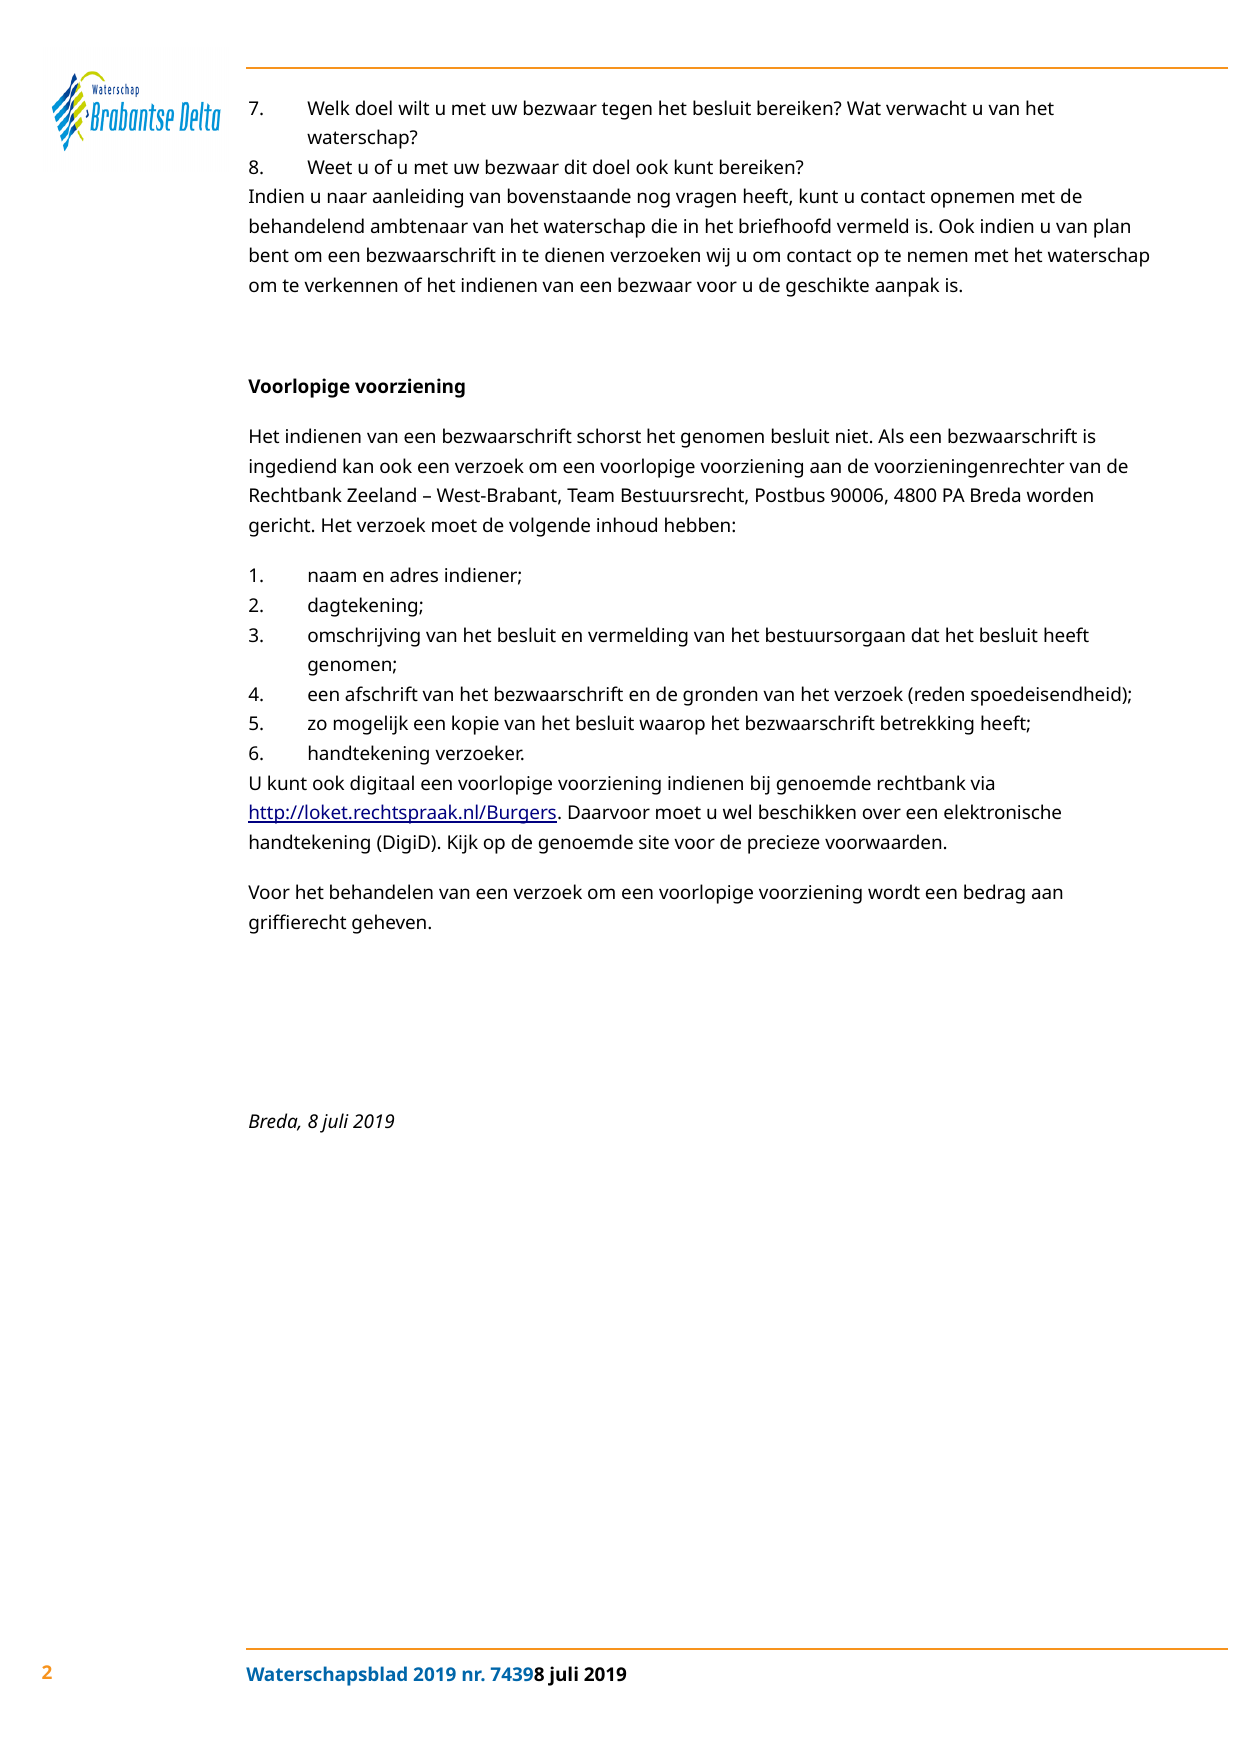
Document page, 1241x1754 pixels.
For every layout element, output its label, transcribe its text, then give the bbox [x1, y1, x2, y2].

list naam en adres indiener; [248, 563, 1152, 588]
text Indien u naar aanleiding van bovenstaande nog vragen heeft, kunt u contact opnemen met de behandelend ambtenaar van het waterschap die in het briefhoofd vermeld is. Ook indien u van plan bent om een bezwaarschrift in te dienen verzoeken wij u om contact op te nemen met het waterschap om te verkennen of het indienen van een bezwaar voor u de geschikte aanpak is. [248, 183, 1152, 298]
text U kunt ook digitaal een voorlopige voorziening indienen bij genoemde rechtbank via http://loket.rechtspraak.nl/Burgers. Daarvoor moet u wel beschikken over een elektronische handtekening (DigiD). Kijk op de genoemde site voor de precieze voorwaarden. [248, 770, 1152, 855]
text Het indienen van een bezwaarschrift schorst het genomen besluit niet. Als een bezwaarschrift is ingediend kan ook een verzoek om een voorlopige voorziening aan de voorzieningenrechter van de Rechtbank Zeeland – West-Brabant, Team Bestuursrecht, Postbus 90006, 4800 PA Breda worden gericht. Het verzoek moet de volgende inhoud hebben: [248, 423, 1152, 538]
text Breda, 8 juli 2019 [248, 1108, 1152, 1134]
list Weet u of u met uw bezwaar dit doel ook kunt bereiken? [248, 154, 1152, 180]
picture [41, 47, 231, 172]
list zo mogelijk een kopie van het besluit waarop het bezwaarschrift betrekking heeft; [248, 711, 1152, 736]
list Welk doel wilt u met uw bezwaar tegen het besluit bereiken? Wat verwacht u van het waterschap? [248, 95, 1152, 150]
list handtekening verzoeker. [248, 740, 1152, 766]
list dagtekening; [248, 592, 1152, 618]
text Voor het behandelen van een verzoek om een voorlopige voorziening wordt een bedrag aan griffierecht geheven. [248, 879, 1152, 935]
list een afschrift van het bezwaarschrift en de gronden van het verzoek (reden spoedeisendheid); [248, 681, 1152, 707]
text Voorlopige voorziening [248, 373, 1152, 399]
list omschrijving van het besluit en vermelding van het bestuursorgaan dat het besluit heeft genomen; [248, 622, 1152, 677]
